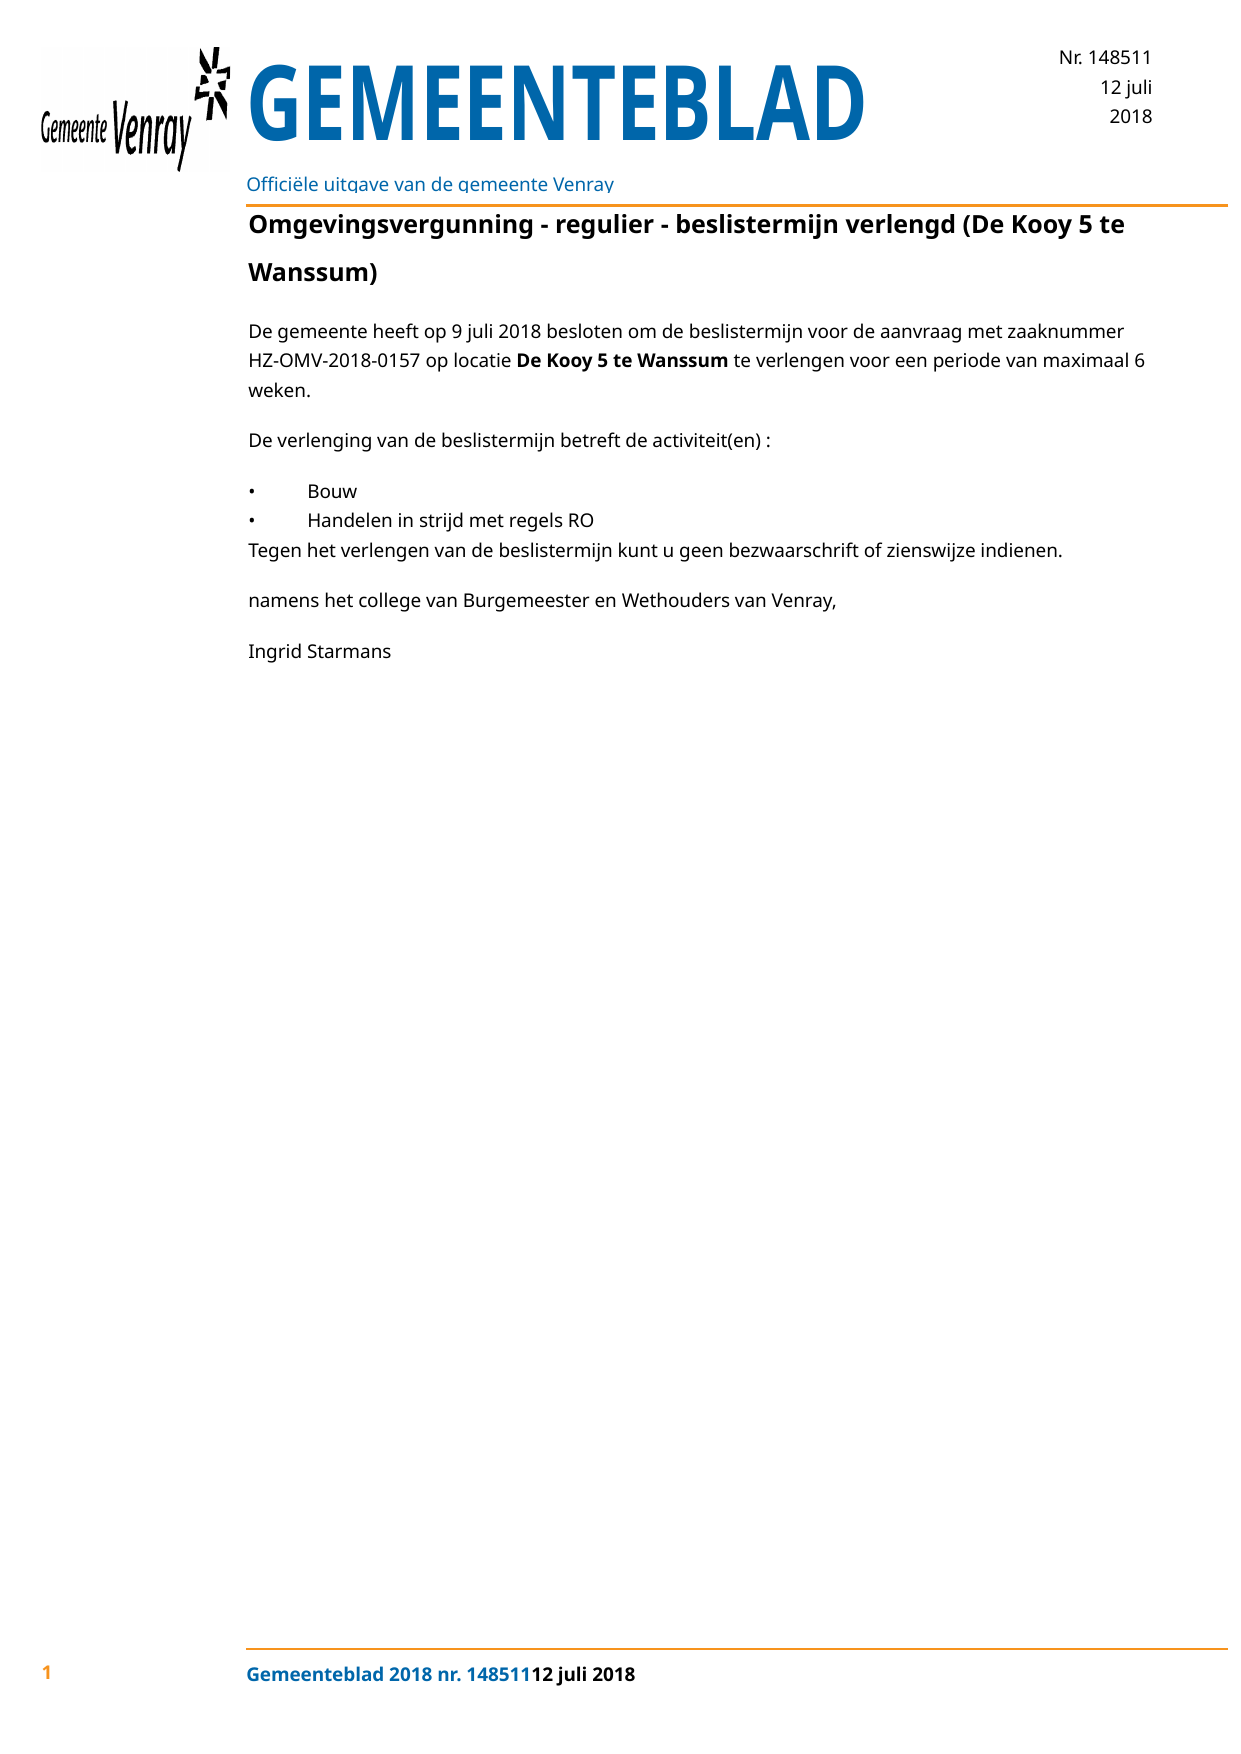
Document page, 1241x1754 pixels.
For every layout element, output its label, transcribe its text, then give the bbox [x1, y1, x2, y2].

text Omgevingsvergunning - regulier - beslistermijn verlengd (De Kooy 5 te Wanssum) [248, 207, 1152, 288]
text De verlenging van de beslistermijn betreft de activiteit(en) : [248, 427, 1152, 453]
list Handelen in strijd met regels RO [248, 507, 1152, 533]
picture [41, 47, 231, 172]
list Bouw [248, 478, 1152, 504]
text namens het college van Burgemeester en Wethouders van Venray, [248, 587, 1152, 613]
text De gemeente heeft op 9 juli 2018 besloten om de beslistermijn voor de aanvraag met zaaknummer HZ-OMV-2018-0157 op locatie De Kooy 5 te Wanssum te verlengen voor een periode van maximaal 6 weken. [248, 318, 1152, 403]
text Ingrid Starmans [248, 638, 1152, 664]
text Tegen het verlengen van de beslistermijn kunt u geen bezwaarschrift of zienswijze indienen. [248, 537, 1152, 563]
